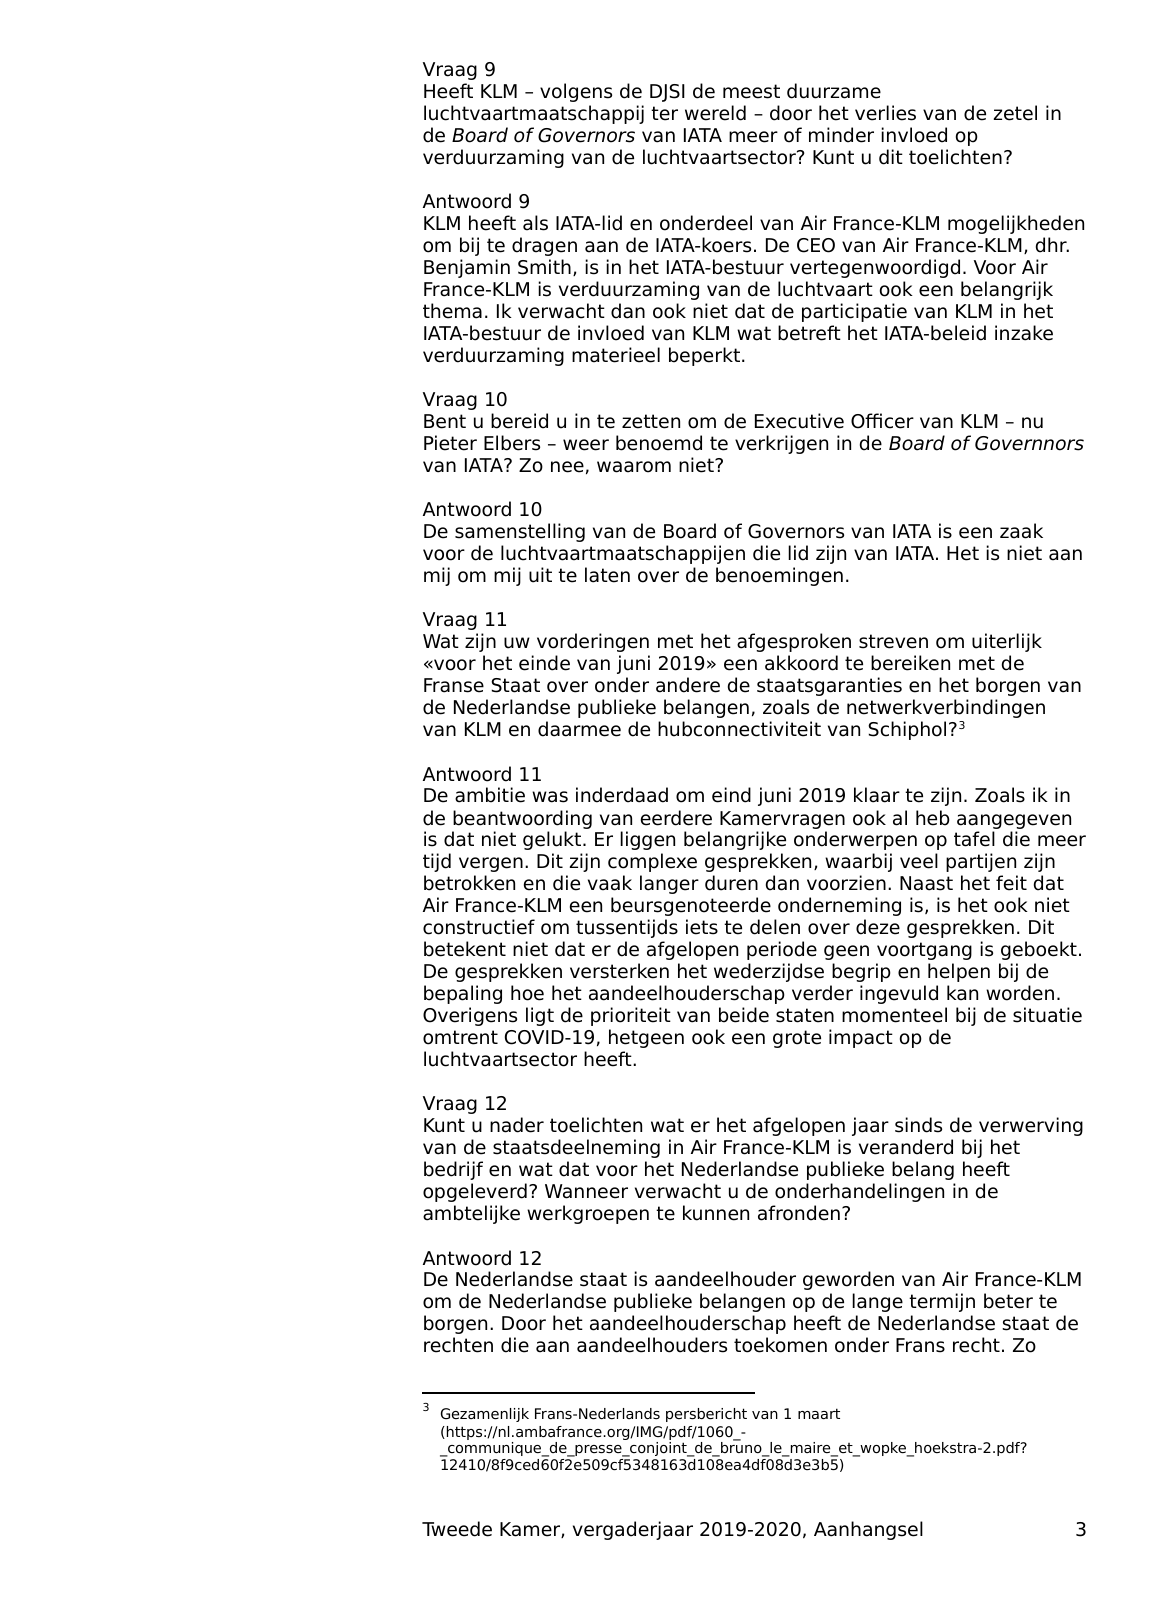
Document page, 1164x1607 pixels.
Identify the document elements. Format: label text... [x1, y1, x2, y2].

text KLM heeft als IATA-lid en onderdeel van Air France-KLM mogelijkheden om bij te dragen aan de IATA-koers. De CEO van Air France-KLM, dhr. Benjamin Smith, is in het IATA-bestuur vertegenwoordigd. Voor Air France-KLM is verduurzaming van de luchtvaart ook een belangrijk thema. Ik verwacht dan ook niet dat de participatie van KLM in het IATA-bestuur de invloed van KLM wat betreft het IATA-beleid inzake verduurzaming materieel beperkt. [422, 213, 1087, 367]
text Antwoord 11 [422, 763, 1087, 785]
text Vraag 11 [422, 609, 1087, 631]
text De samenstelling van de Board of Governors van IATA is een zaak voor de luchtvaartmaatschappijen die lid zijn van IATA. Het is niet aan mij om mij uit te laten over de benoemingen. [422, 521, 1087, 587]
text De ambitie was inderdaad om eind juni 2019 klaar te zijn. Zoals ik in de beantwoording van eerdere Kamervragen ook al heb aangegeven is dat niet gelukt. Er liggen belangrijke onderwerpen op tafel die meer tijd vergen. Dit zijn complexe gesprekken, waarbij veel partijen zijn betrokken en die vaak langer duren dan voorzien. Naast het feit dat Air France-KLM een beursgenoteerde onderneming is, is het ook niet constructief om tussentijds iets te delen over deze gesprekken. Dit betekent niet dat er de afgelopen periode geen voortgang is geboekt. De gesprekken versterken het wederzijdse begrip en helpen bij de bepaling hoe het aandeelhouderschap verder ingevuld kan worden. Overigens ligt de prioriteit van beide staten momenteel bij de situatie omtrent COVID-19, hetgeen ook een grote impact op de luchtvaartsector heeft. [422, 785, 1087, 1071]
text Vraag 9 [422, 59, 1087, 81]
text Heeft KLM – volgens de DJSI de meest duurzame luchtvaartmaatschappij ter wereld – door het verlies van de zetel in de Board of Governors van IATA meer of minder invloed op verduurzaming van de luchtvaartsector? Kunt u dit toelichten? [422, 81, 1087, 169]
text Gezamenlijk Frans-Nederlands persbericht van 1 maart (https://nl.ambafrance.org/IMG/pdf/1060_-_communique_de_presse_conjoint_de_bruno_le_maire_et_wopke_hoekstra-2.pdf?12410/8f9ced60f2e509cf5348163d108ea4df08d3e3b5) [422, 1402, 1087, 1474]
text Vraag 10 [422, 389, 1087, 411]
text Kunt u nader toelichten wat er het afgelopen jaar sinds de verwerving van de staatsdeelneming in Air France-KLM is veranderd bij het bedrijf en wat dat voor het Nederlandse publieke belang heeft opgeleverd? Wanneer verwacht u de onderhandelingen in de ambtelijke werkgroepen te kunnen afronden? [422, 1115, 1087, 1225]
text De Nederlandse staat is aandeelhouder geworden van Air France-KLM om de Nederlandse publieke belangen op de lange termijn beter te borgen. Door het aandeelhouderschap heeft de Nederlandse staat de rechten die aan aandeelhouders toekomen onder Frans recht. Zo [422, 1269, 1087, 1357]
text Wat zijn uw vorderingen met het afgesproken streven om uiterlijk «voor het einde van juni 2019» een akkoord te bereiken met de Franse Staat over onder andere de staatsgaranties en het borgen van de Nederlandse publieke belangen, zoals de netwerkverbindingen van KLM en daarmee de hubconnectiviteit van Schiphol? [422, 631, 1087, 741]
text Antwoord 10 [422, 499, 1087, 521]
text Bent u bereid u in te zetten om de Executive Officer van KLM – nu Pieter Elbers – weer benoemd te verkrijgen in de Board of Governnors van IATA? Zo nee, waarom niet? [422, 411, 1087, 477]
text Antwoord 9 [422, 191, 1087, 213]
text Vraag 12 [422, 1093, 1087, 1115]
text Antwoord 12 [422, 1247, 1087, 1269]
